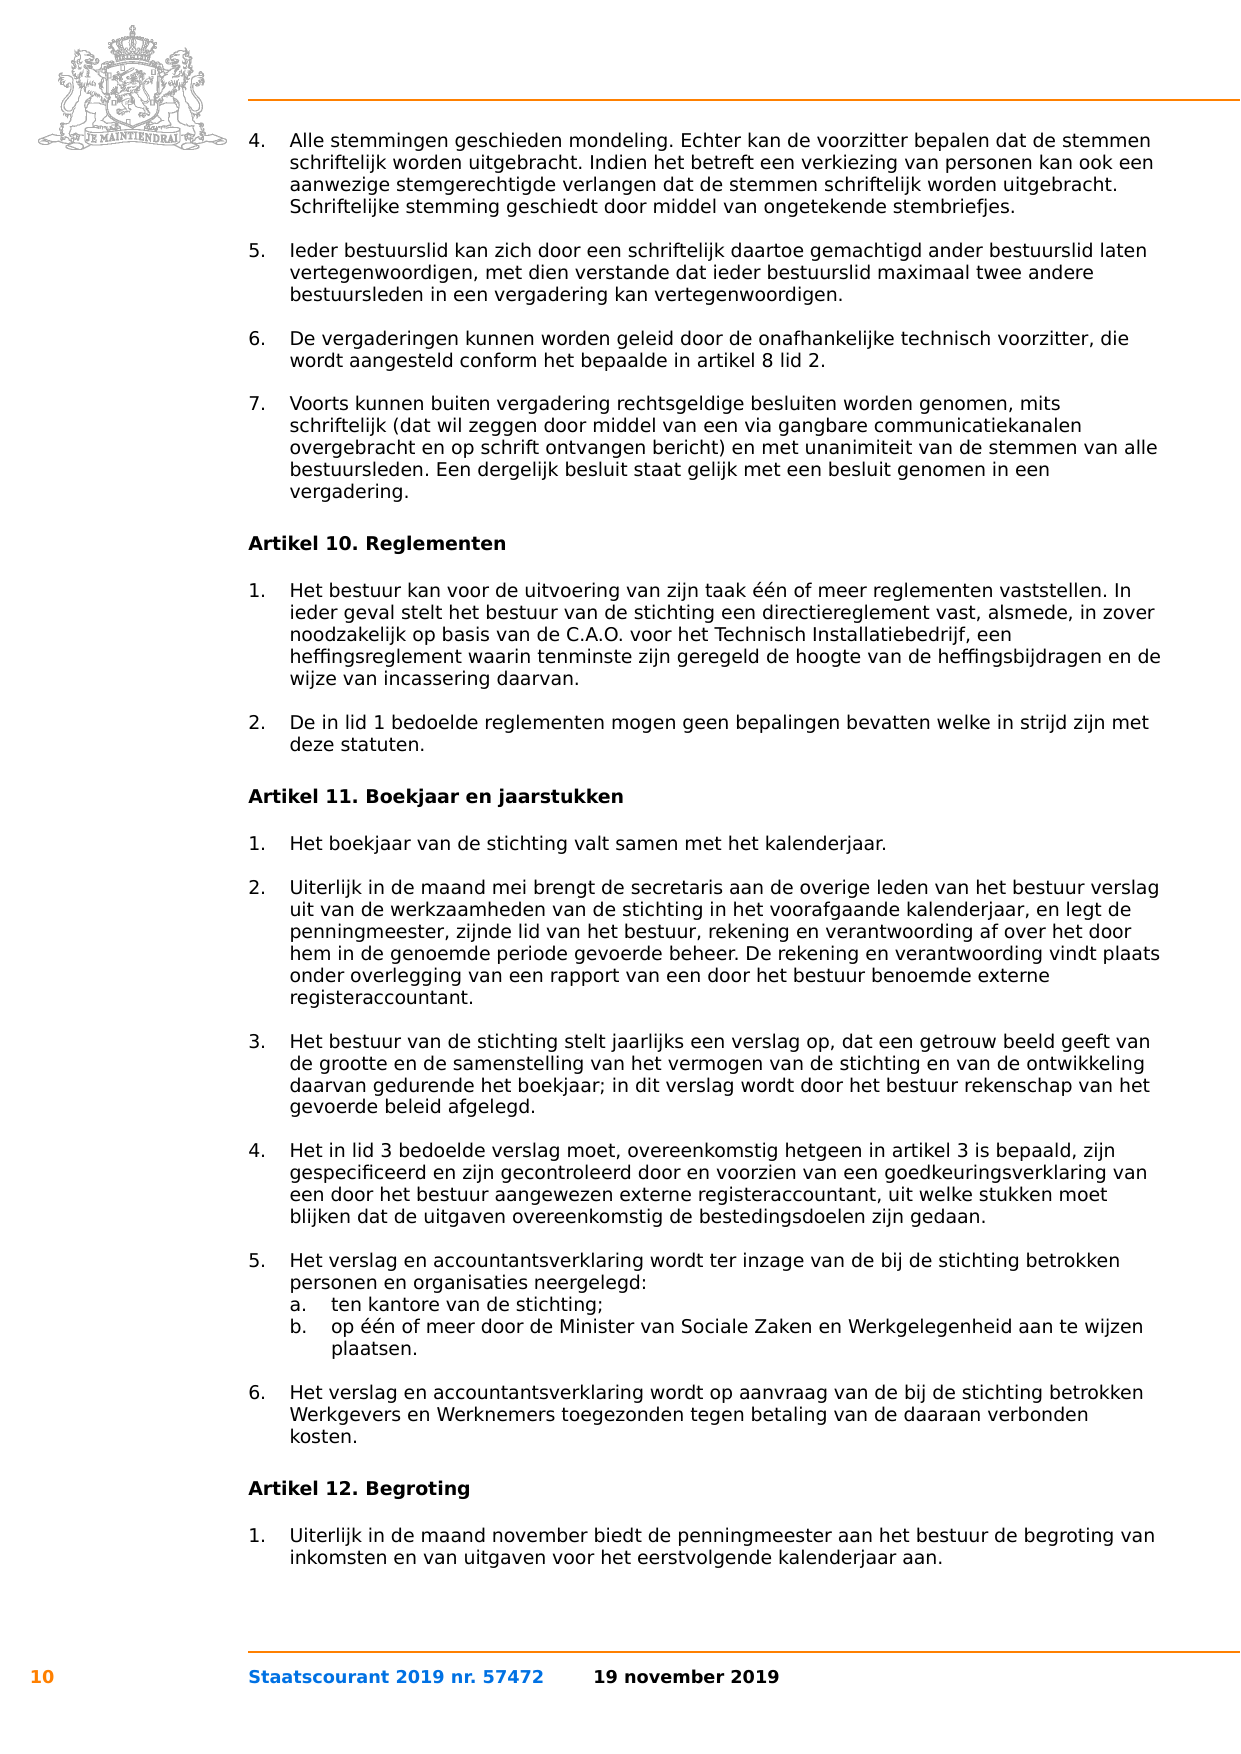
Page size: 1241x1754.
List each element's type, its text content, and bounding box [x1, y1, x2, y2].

text 5. Het verslag en accountantsverklaring wordt ter inzage van de bij de stichting betrokken personen en organisaties neergelegd: [248, 1250, 1163, 1294]
text 7. Voorts kunnen buiten vergadering rechtsgeldige besluiten worden genomen, mits schriftelijk (dat wil zeggen door middel van een via gangbare communicatiekanalen overgebracht en op schrift ontvangen bericht) en met unanimiteit van de stemmen van alle bestuursleden. Een dergelijk besluit staat gelijk met een besluit genomen in een vergadering. [248, 393, 1163, 503]
text 1. Het boekjaar van de stichting valt samen met het kalenderjaar. [248, 833, 1163, 855]
text 2. De in lid 1 bedoelde reglementen mogen geen bepalingen bevatten welke in strijd zijn met deze statuten. [248, 712, 1163, 756]
subtitle Artikel 10. Reglementen [248, 533, 1163, 555]
text 4. Het in lid 3 bedoelde verslag moet, overeenkomstig hetgeen in artikel 3 is bepaald, zijn gespecificeerd en zijn gecontroleerd door en voorzien van een goedkeuringsverklaring van een door het bestuur aangewezen externe registeraccountant, uit welke stukken moet blijken dat de uitgaven overeenkomstig de bestedingsdoelen zijn gedaan. [248, 1140, 1163, 1228]
text b. op één of meer door de Minister van Sociale Zaken en Werkgelegenheid aan te wijzen plaatsen. [289, 1316, 1163, 1360]
text a. ten kantore van de stichting; [289, 1294, 1163, 1316]
text 4. Alle stemmingen geschieden mondeling. Echter kan de voorzitter bepalen dat de stemmen schriftelijk worden uitgebracht. Indien het betreft een verkiezing van personen kan ook een aanwezige stemgerechtigde verlangen dat de stemmen schriftelijk worden uitgebracht. Schriftelijke stemming geschiedt door middel van ongetekende stembriefjes. [248, 130, 1163, 218]
text 3. Het bestuur van de stichting stelt jaarlijks een verslag op, dat een getrouw beeld geeft van de grootte en de samenstelling van het vermogen van de stichting en van de ontwikkeling daarvan gedurende het boekjaar; in dit verslag wordt door het bestuur rekenschap van het gevoerde beleid afgelegd. [248, 1031, 1163, 1118]
text 1. Het bestuur kan voor de uitvoering van zijn taak één of meer reglementen vaststellen. In ieder geval stelt het bestuur van de stichting een directiereglement vast, alsmede, in zover noodzakelijk op basis van de C.A.O. voor het Technisch Installatiebedrijf, een heffingsreglement waarin tenminste zijn geregeld de hoogte van de heffingsbijdragen en de wijze van incassering daarvan. [248, 580, 1163, 690]
text 5. Ieder bestuurslid kan zich door een schriftelijk daartoe gemachtigd ander bestuurslid laten vertegenwoordigen, met dien verstande dat ieder bestuurslid maximaal twee andere bestuursleden in een vergadering kan vertegenwoordigen. [248, 240, 1163, 306]
text 1. Uiterlijk in de maand november biedt de penningmeester aan het bestuur de begroting van inkomsten en van uitgaven voor het eerstvolgende kalenderjaar aan. [248, 1525, 1163, 1569]
text 6. De vergaderingen kunnen worden geleid door de onafhankelijke technisch voorzitter, die wordt aangesteld conform het bepaalde in artikel 8 lid 2. [248, 327, 1163, 371]
subtitle Artikel 12. Begroting [248, 1478, 1163, 1500]
text 2. Uiterlijk in de maand mei brengt de secretaris aan de overige leden van het bestuur verslag uit van de werkzaamheden van de stichting in het voorafgaande kalenderjaar, en legt de penningmeester, zijnde lid van het bestuur, rekening en verantwoording af over het door hem in de genoemde periode gevoerde beheer. De rekening en verantwoording vindt plaats onder overlegging van een rapport van een door het bestuur benoemde externe registeraccountant. [248, 877, 1163, 1009]
text 6. Het verslag en accountantsverklaring wordt op aanvraag van de bij de stichting betrokken Werkgevers en Werknemers toegezonden tegen betaling van de daaraan verbonden kosten. [248, 1382, 1163, 1448]
picture [38, 25, 227, 150]
subtitle Artikel 11. Boekjaar en jaarstukken [248, 786, 1163, 808]
